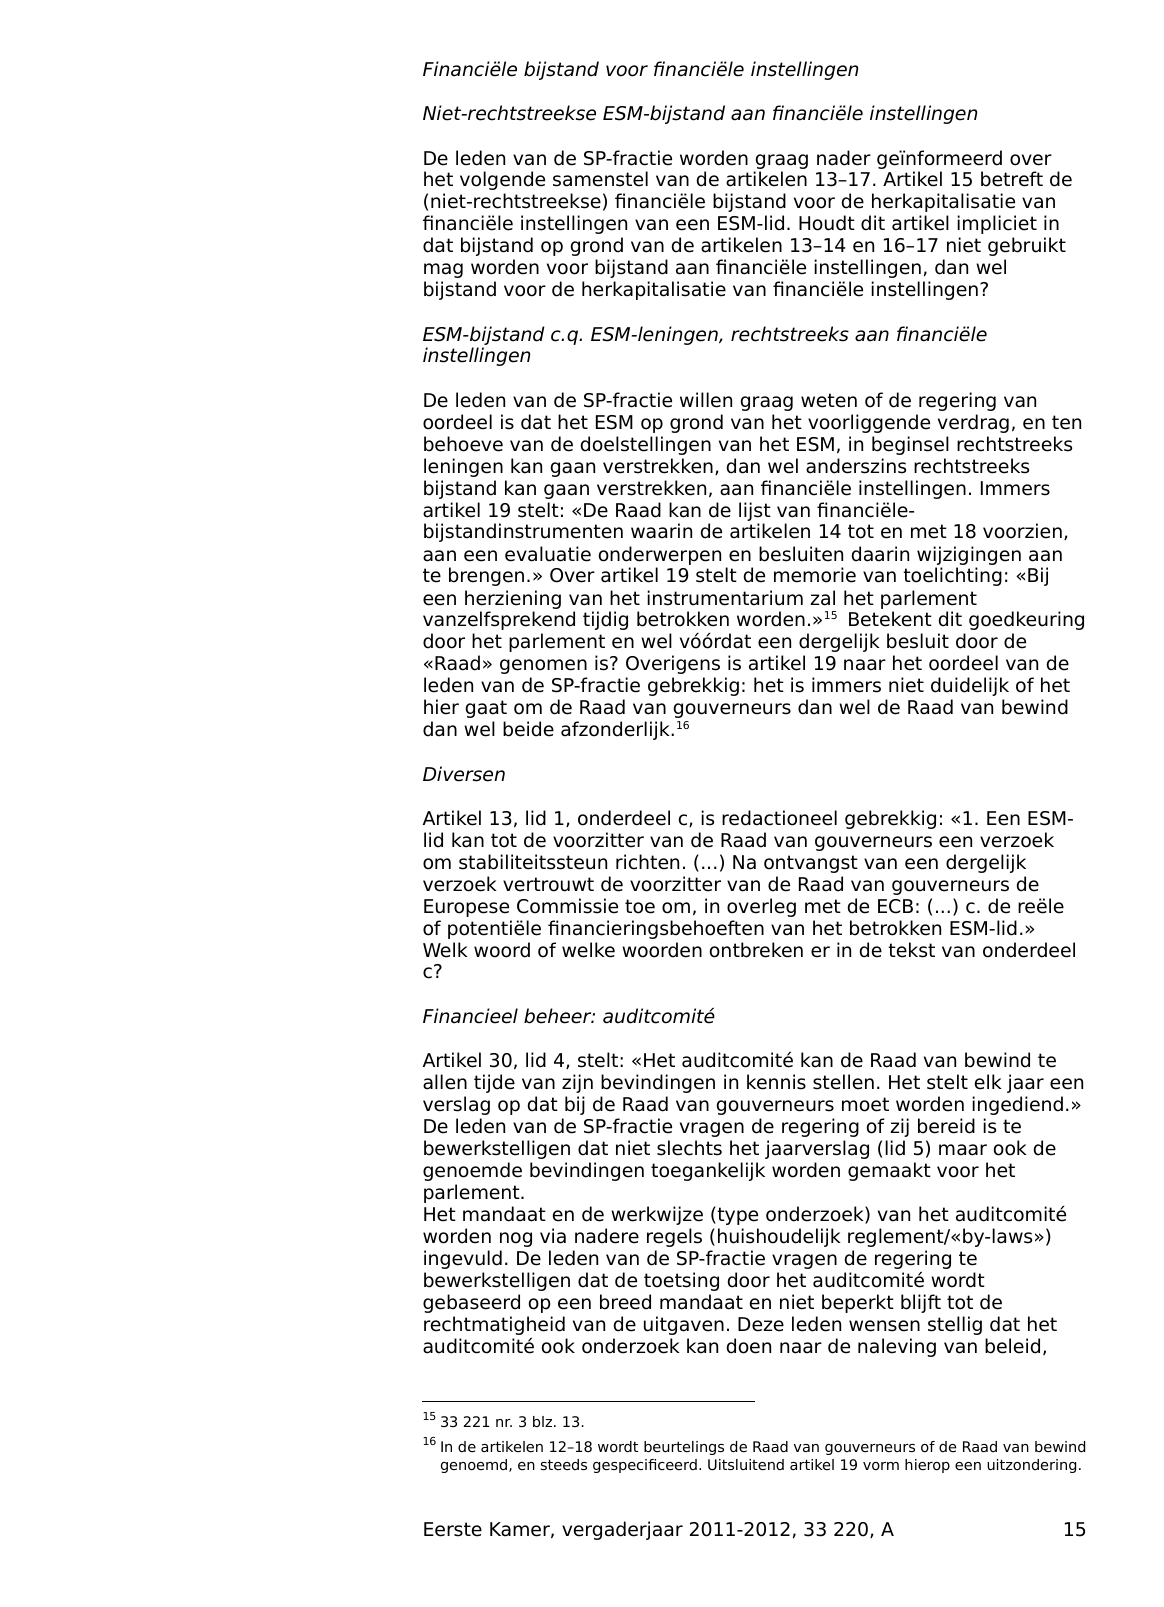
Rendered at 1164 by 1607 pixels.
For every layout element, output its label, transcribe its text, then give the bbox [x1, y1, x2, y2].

subtitle Diversen [422, 763, 1087, 785]
text Artikel 30, lid 4, stelt: «Het auditcomité kan de Raad van bewind te allen tijde van zijn bevindingen in kennis stellen. Het stelt elk jaar een verslag op dat bij de Raad van gouverneurs moet worden ingediend.» De leden van de SP-fractie vragen de regering of zij bereid is te bewerkstelligen dat niet slechts het jaarverslag (lid 5) maar ook de genoemde bevindingen toegankelijk worden gemaakt voor het parlement. [422, 1050, 1087, 1204]
text De leden van de SP-fractie worden graag nader geïnformeerd over het volgende samenstel van de artikelen 13–17. Artikel 15 betreft de (niet-rechtstreekse) financiële bijstand voor de herkapitalisatie van financiële instellingen van een ESM-lid. Houdt dit artikel impliciet in dat bijstand op grond van de artikelen 13–14 en 16–17 niet gebruikt mag worden voor bijstand aan financiële instellingen, dan wel bijstand voor de herkapitalisatie van financiële instellingen? [422, 147, 1087, 301]
text 33 221 nr. 3 blz. 13. [422, 1410, 1087, 1432]
subtitle Financiële bijstand voor financiële instellingen [422, 59, 1087, 81]
subtitle ESM-bijstand c.q. ESM-leningen, rechtstreeks aan financiële instellingen [422, 323, 1087, 367]
text De leden van de SP-fractie willen graag weten of de regering van oordeel is dat het ESM op grond van het voorliggende verdrag, en ten behoeve van de doelstellingen van het ESM, in beginsel rechtstreeks leningen kan gaan verstrekken, dan wel anderszins rechtstreeks bijstand kan gaan verstrekken, aan financiële instellingen. Immers artikel 19 stelt: «De Raad kan de lijst van financiële-bijstandinstrumenten waarin de artikelen 14 tot en met 18 voorzien, aan een evaluatie onderwerpen en besluiten daarin wijzigingen aan te brengen.» Over artikel 19 stelt de memorie van toelichting: «Bij een herziening van het instrumentarium zal het parlement vanzelfsprekend tijdig betrokken worden.» Betekent dit goedkeuring door het parlement en wel vóórdat een dergelijk besluit door de «Raad» genomen is? Overigens is artikel 19 naar het oordeel van de leden van de SP-fractie gebrekkig: het is immers niet duidelijk of het hier gaat om de Raad van gouverneurs dan wel de Raad van bewind dan wel beide afzonderlijk. [422, 389, 1087, 741]
subtitle Niet-rechtstreekse ESM-bijstand aan financiële instellingen [422, 103, 1087, 125]
text Het mandaat en de werkwijze (type onderzoek) van het auditcomité worden nog via nadere regels (huishoudelijk reglement/«by-laws») ingevuld. De leden van de SP-fractie vragen de regering te bewerkstelligen dat de toetsing door het auditcomité wordt gebaseerd op een breed mandaat en niet beperkt blijft tot de rechtmatigheid van de uitgaven. Deze leden wensen stellig dat het auditcomité ook onderzoek kan doen naar de naleving van beleid, [422, 1204, 1087, 1357]
subtitle Financieel beheer: auditcomité [422, 1006, 1087, 1028]
text In de artikelen 12–18 wordt beurtelings de Raad van gouverneurs of de Raad van bewind genoemd, en steeds gespecificeerd. Uitsluitend artikel 19 vorm hierop een uitzondering. [422, 1435, 1087, 1474]
text Artikel 13, lid 1, onderdeel c, is redactioneel gebrekkig: «1. Een ESM-lid kan tot de voorzitter van de Raad van gouverneurs een verzoek om stabiliteitssteun richten. (...) Na ontvangst van een dergelijk verzoek vertrouwt de voorzitter van de Raad van gouverneurs de Europese Commissie toe om, in overleg met de ECB: (...) c. de reële of potentiële financieringsbehoeften van het betrokken ESM-lid.» Welk woord of welke woorden ontbreken er in de tekst van onderdeel c? [422, 808, 1087, 983]
